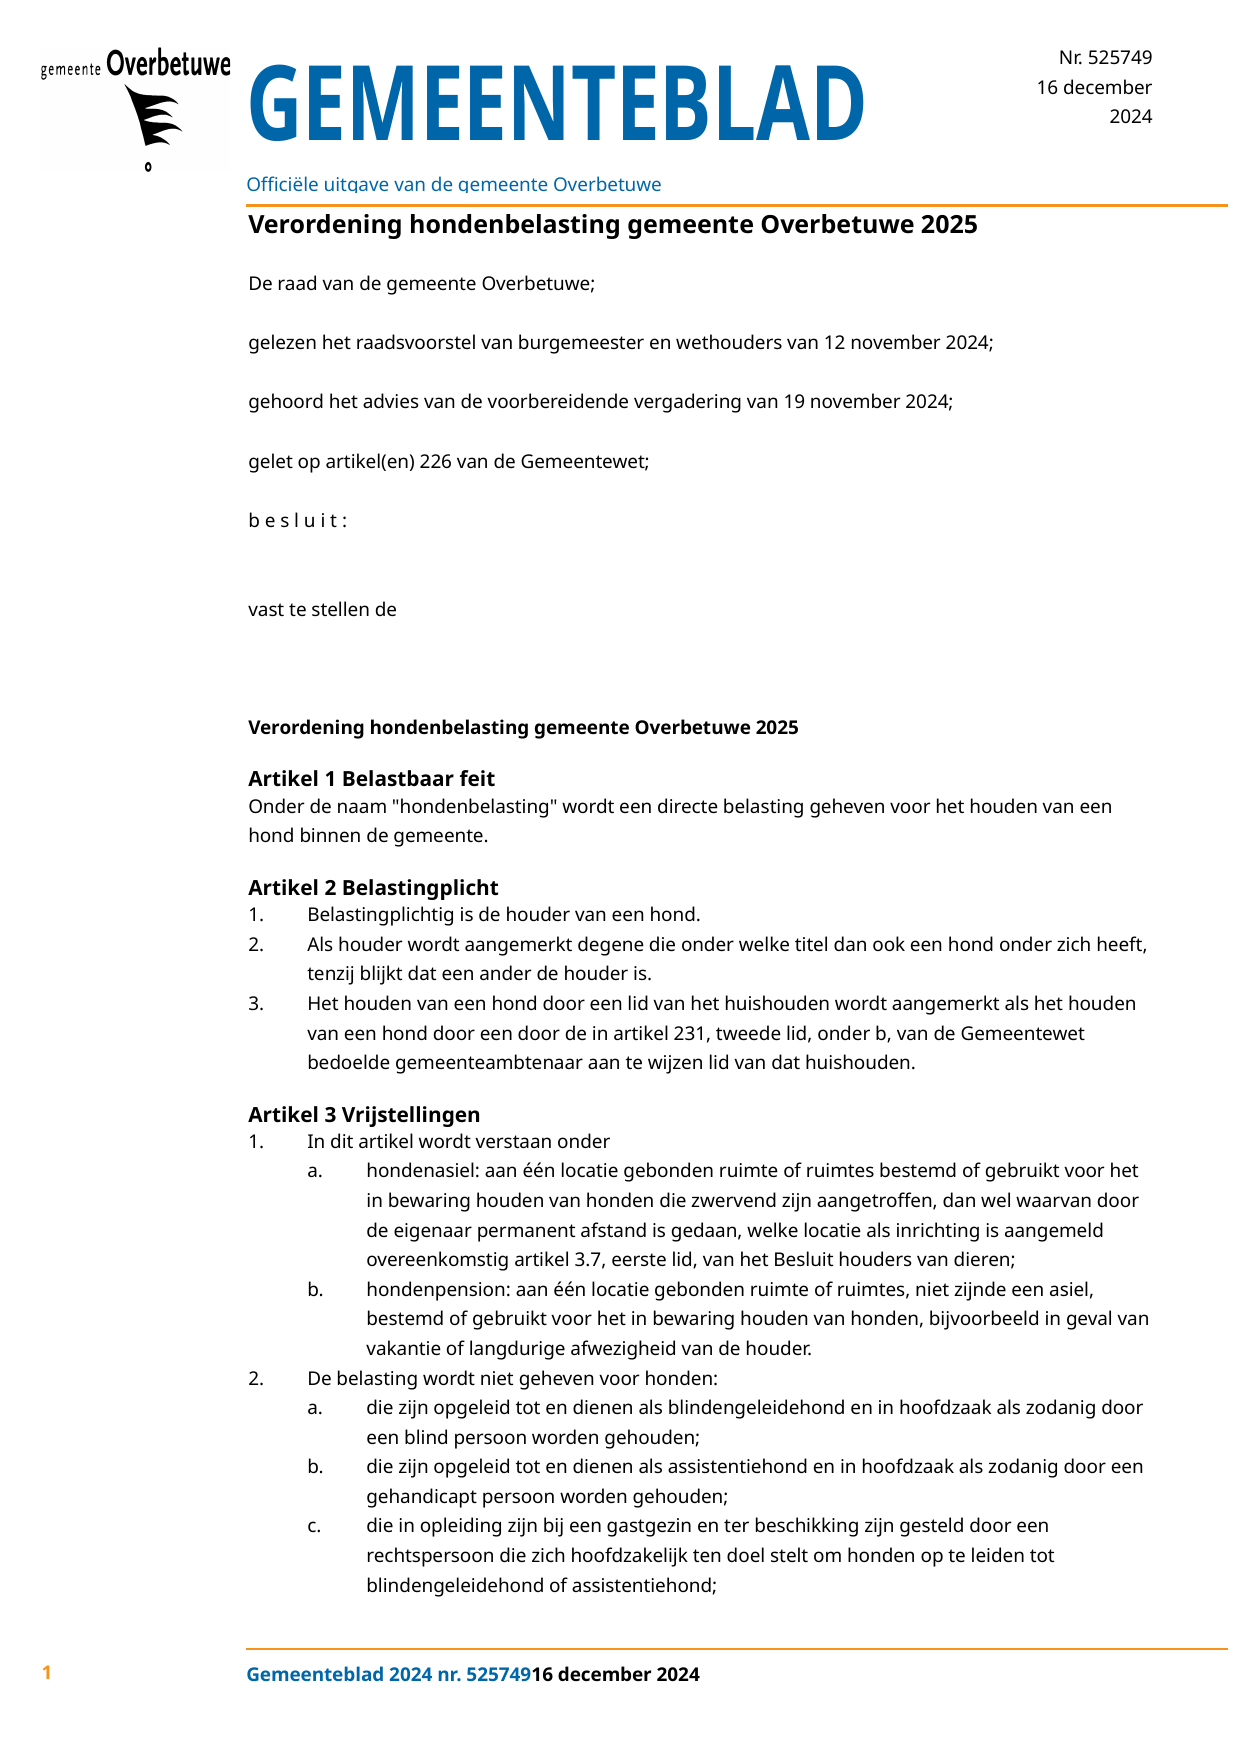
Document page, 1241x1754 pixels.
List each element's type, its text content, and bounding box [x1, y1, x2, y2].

list hondenasiel: aan één locatie gebonden ruimte of ruimtes bestemd of gebruikt voor het in bewaring houden van honden die zwervend zijn aangetroffen, dan wel waarvan door de eigenaar permanent afstand is gedaan, welke locatie als inrichting is aangemeld overeenkomstig artikel 3.7, eerste lid, van het Besluit houders van dieren; [307, 1158, 1152, 1272]
text Artikel 2 Belastingplicht [248, 873, 1152, 901]
list die in opleiding zijn bij een gastgezin en ter beschikking zijn gesteld door een rechtspersoon die zich hoofdzakelijk ten doel stelt om honden op te leiden tot blindengeleidehond of assistentiehond; [307, 1513, 1152, 1598]
text Verordening hondenbelasting gemeente Overbetuwe 2025 [248, 714, 1152, 740]
text gelet op artikel(en) 226 van de Gemeentewet; [248, 448, 1152, 473]
list Belastingplichtig is de houder van een hond. [248, 901, 1152, 927]
list hondenpension: aan één locatie gebonden ruimte of ruimtes, niet zijnde een asiel, bestemd of gebruikt voor het in bewaring houden van honden, bijvoorbeeld in geval van vakantie of langdurige afwezigheid van de houder. [307, 1276, 1152, 1361]
list die zijn opgeleid tot en dienen als assistentiehond en in hoofdzaak als zodanig door een gehandicapt persoon worden gehouden; [307, 1453, 1152, 1509]
text gehoord het advies van de voorbereidende vergadering van 19 november 2024; [248, 389, 1152, 414]
text Verordening hondenbelasting gemeente Overbetuwe 2025 [248, 207, 1152, 241]
list Het houden van een hond door een lid van het huishouden wordt aangemerkt als het houden van een hond door een door de in artikel 231, tweede lid, onder b, van de Gemeentewet bedoelde gemeenteambtenaar aan te wijzen lid van dat huishouden. [248, 990, 1152, 1075]
list In dit artikel wordt verstaan onder [248, 1128, 1152, 1154]
text vast te stellen de [248, 596, 1152, 621]
picture [41, 47, 231, 172]
text Onder de naam "hondenbelasting" wordt een directe belasting geheven voor het houden van een hond binnen de gemeente. [248, 793, 1152, 848]
list die zijn opgeleid tot en dienen als blindengeleidehond en in hoofdzaak als zodanig door een blind persoon worden gehouden; [307, 1394, 1152, 1450]
text gelezen het raadsvoorstel van burgemeester en wethouders van 12 november 2024; [248, 329, 1152, 355]
list De belasting wordt niet geheven voor honden: [248, 1365, 1152, 1391]
text De raad van de gemeente Overbetuwe; [248, 270, 1152, 296]
text Artikel 3 Vrijstellingen [248, 1100, 1152, 1128]
text Artikel 1 Belastbaar feit [248, 764, 1152, 793]
text b e s l u i t : [248, 507, 1152, 533]
list Als houder wordt aangemerkt degene die onder welke titel dan ook een hond onder zich heeft, tenzij blijkt dat een ander de houder is. [248, 931, 1152, 986]
